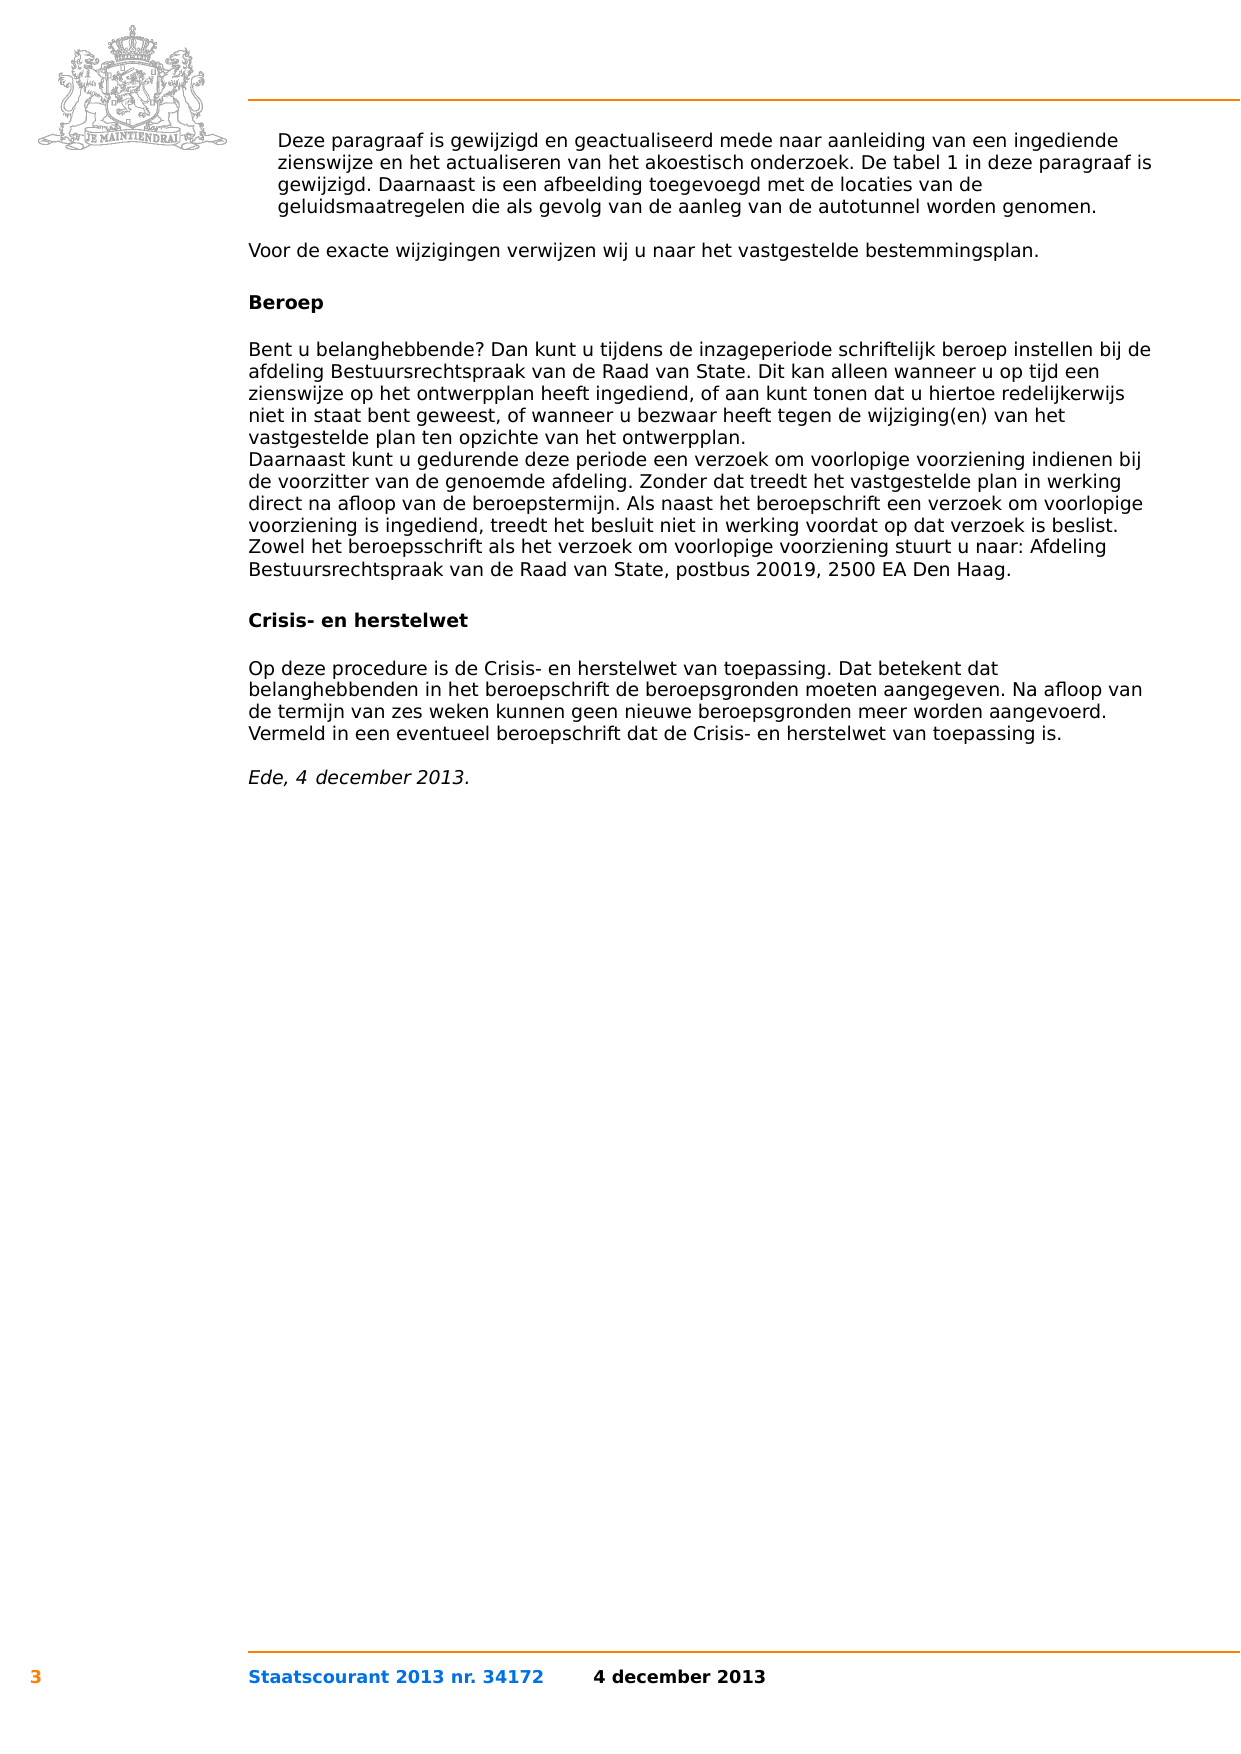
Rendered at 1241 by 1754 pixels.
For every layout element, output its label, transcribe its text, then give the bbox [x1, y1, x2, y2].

text Daarnaast kunt u gedurende deze periode een verzoek om voorlopige voorziening indienen bij de voorzitter van de genoemde afdeling. Zonder dat treedt het vastgestelde plan in werking direct na afloop van de beroepstermijn. Als naast het beroepschrift een verzoek om voorlopige voorziening is ingediend, treedt het besluit niet in werking voordat op dat verzoek is beslist. [248, 448, 1163, 536]
text Ede, 4 december 2013. [248, 767, 1163, 789]
text Deze paragraaf is gewijzigd en geactualiseerd mede naar aanleiding van een ingediende zienswijze en het actualiseren van het akoestisch onderzoek. De tabel 1 in deze paragraaf is gewijzigd. Daarnaast is een afbeelding toegevoegd met de locaties van de geluidsmaatregelen die als gevolg van de aanleg van de autotunnel worden genomen. [277, 130, 1163, 218]
text Op deze procedure is de Crisis- en herstelwet van toepassing. Dat betekent dat belanghebbenden in het beroepschrift de beroepsgronden moeten aangegeven. Na afloop van de termijn van zes weken kunnen geen nieuwe beroepsgronden meer worden aangevoerd. Vermeld in een eventueel beroepschrift dat de Crisis- en herstelwet van toepassing is. [248, 657, 1163, 745]
text Zowel het beroepsschrift als het verzoek om voorlopige voorziening stuurt u naar: Afdeling Bestuursrechtspraak van de Raad van State, postbus 20019, 2500 EA Den Haag. [248, 536, 1163, 580]
subtitle Beroep [248, 292, 1163, 314]
text Bent u belanghebbende? Dan kunt u tijdens de inzageperiode schriftelijk beroep instellen bij de afdeling Bestuursrechtspraak van de Raad van State. Dit kan alleen wanneer u op tijd een zienswijze op het ontwerpplan heeft ingediend, of aan kunt tonen dat u hiertoe redelijkerwijs niet in staat bent geweest, of wanneer u bezwaar heeft tegen de wijziging(en) van het vastgestelde plan ten opzichte van het ontwerpplan. [248, 339, 1163, 448]
subtitle Crisis- en herstelwet [248, 610, 1163, 632]
picture [38, 25, 227, 150]
text Voor de exacte wijzigingen verwijzen wij u naar het vastgestelde bestemmingsplan. [248, 240, 1163, 262]
